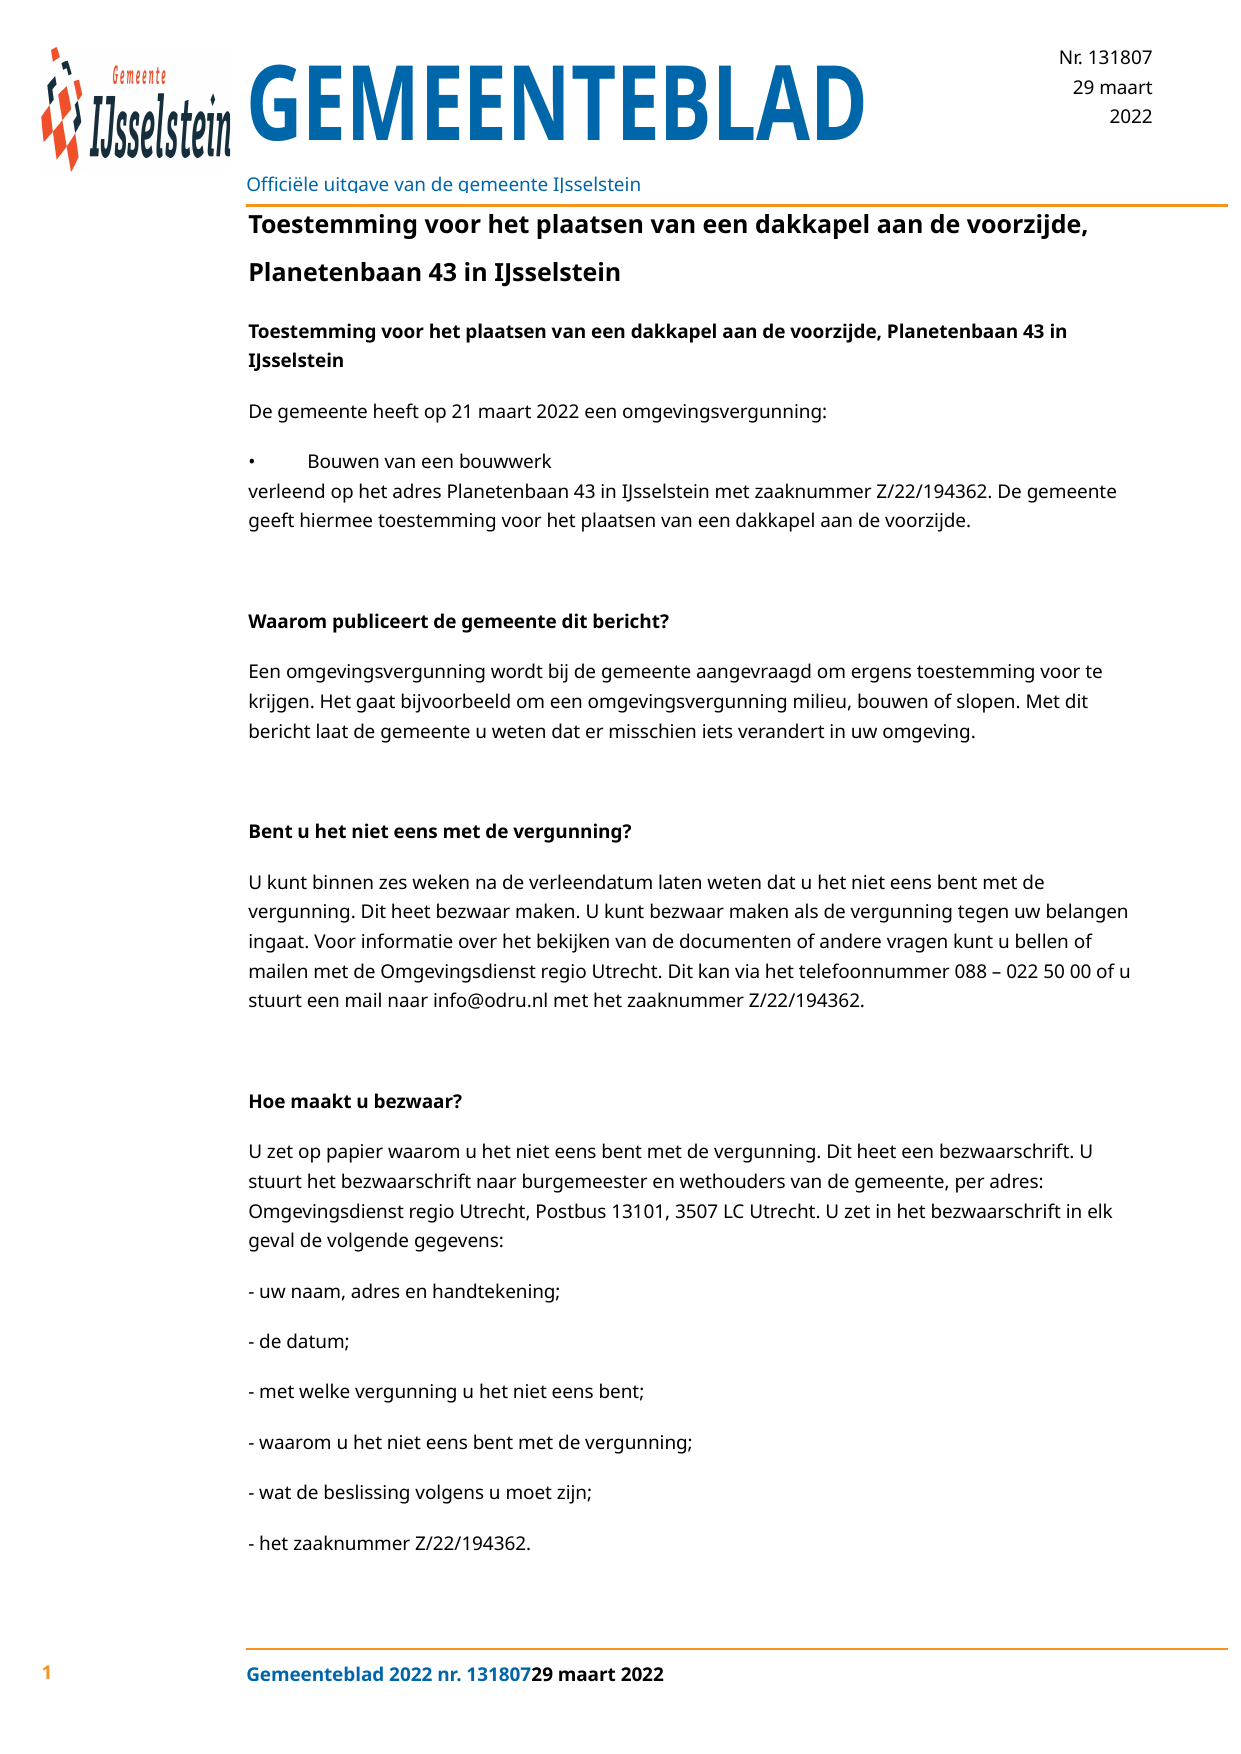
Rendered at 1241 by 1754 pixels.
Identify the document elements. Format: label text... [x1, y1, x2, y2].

text Toestemming voor het plaatsen van een dakkapel aan de voorzijde, Planetenbaan 43 in IJsselstein [248, 318, 1152, 373]
text - met welke vergunning u het niet eens bent; [248, 1379, 1152, 1404]
text - de datum; [248, 1328, 1152, 1354]
text Een omgevingsvergunning wordt bij de gemeente aangevraagd om ergens toestemming voor te krijgen. Het gaat bijvoorbeeld om een omgevingsvergunning milieu, bouwen of slopen. Met dit bericht laat de gemeente u weten dat er misschien iets verandert in uw omgeving. [248, 659, 1152, 744]
text Bent u het niet eens met de vergunning? [248, 819, 1152, 844]
text Waarom publiceert de gemeente dit bericht? [248, 608, 1152, 634]
text U zet op papier waarom u het niet eens bent met de vergunning. Dit heet een bezwaarschrift. U stuurt het bezwaarschrift naar burgemeester en wethouders van de gemeente, per adres: Omgevingsdienst regio Utrecht, Postbus 13101, 3507 LC Utrecht. U zet in het bezwaarschrift in elk geval de volgende gegevens: [248, 1139, 1152, 1253]
text - waarom u het niet eens bent met de vergunning; [248, 1429, 1152, 1455]
text verleend op het adres Planetenbaan 43 in IJsselstein met zaaknummer Z/22/194362. De gemeente geeft hiermee toestemming voor het plaatsen van een dakkapel aan de voorzijde. [248, 478, 1152, 533]
text - uw naam, adres en handtekening; [248, 1278, 1152, 1304]
text De gemeente heeft op 21 maart 2022 een omgevingsvergunning: [248, 398, 1152, 424]
picture [41, 47, 231, 172]
text U kunt binnen zes weken na de verleendatum laten weten dat u het niet eens bent met de vergunning. Dit heet bezwaar maken. U kunt bezwaar maken als de vergunning tegen uw belangen ingaat. Voor informatie over het bekijken van de documenten of andere vragen kunt u bellen of mailen met de Omgevingsdienst regio Utrecht. Dit kan via het telefoonnummer 088 – 022 50 00 of u stuurt een mail naar info@odru.nl met het zaaknummer Z/22/194362. [248, 869, 1152, 1013]
text Toestemming voor het plaatsen van een dakkapel aan de voorzijde, Planetenbaan 43 in IJsselstein [248, 207, 1152, 288]
text - wat de beslissing volgens u moet zijn; [248, 1479, 1152, 1505]
text - het zaaknummer Z/22/194362. [248, 1530, 1152, 1556]
text Hoe maakt u bezwaar? [248, 1088, 1152, 1114]
list Bouwen van een bouwwerk [248, 448, 1152, 474]
